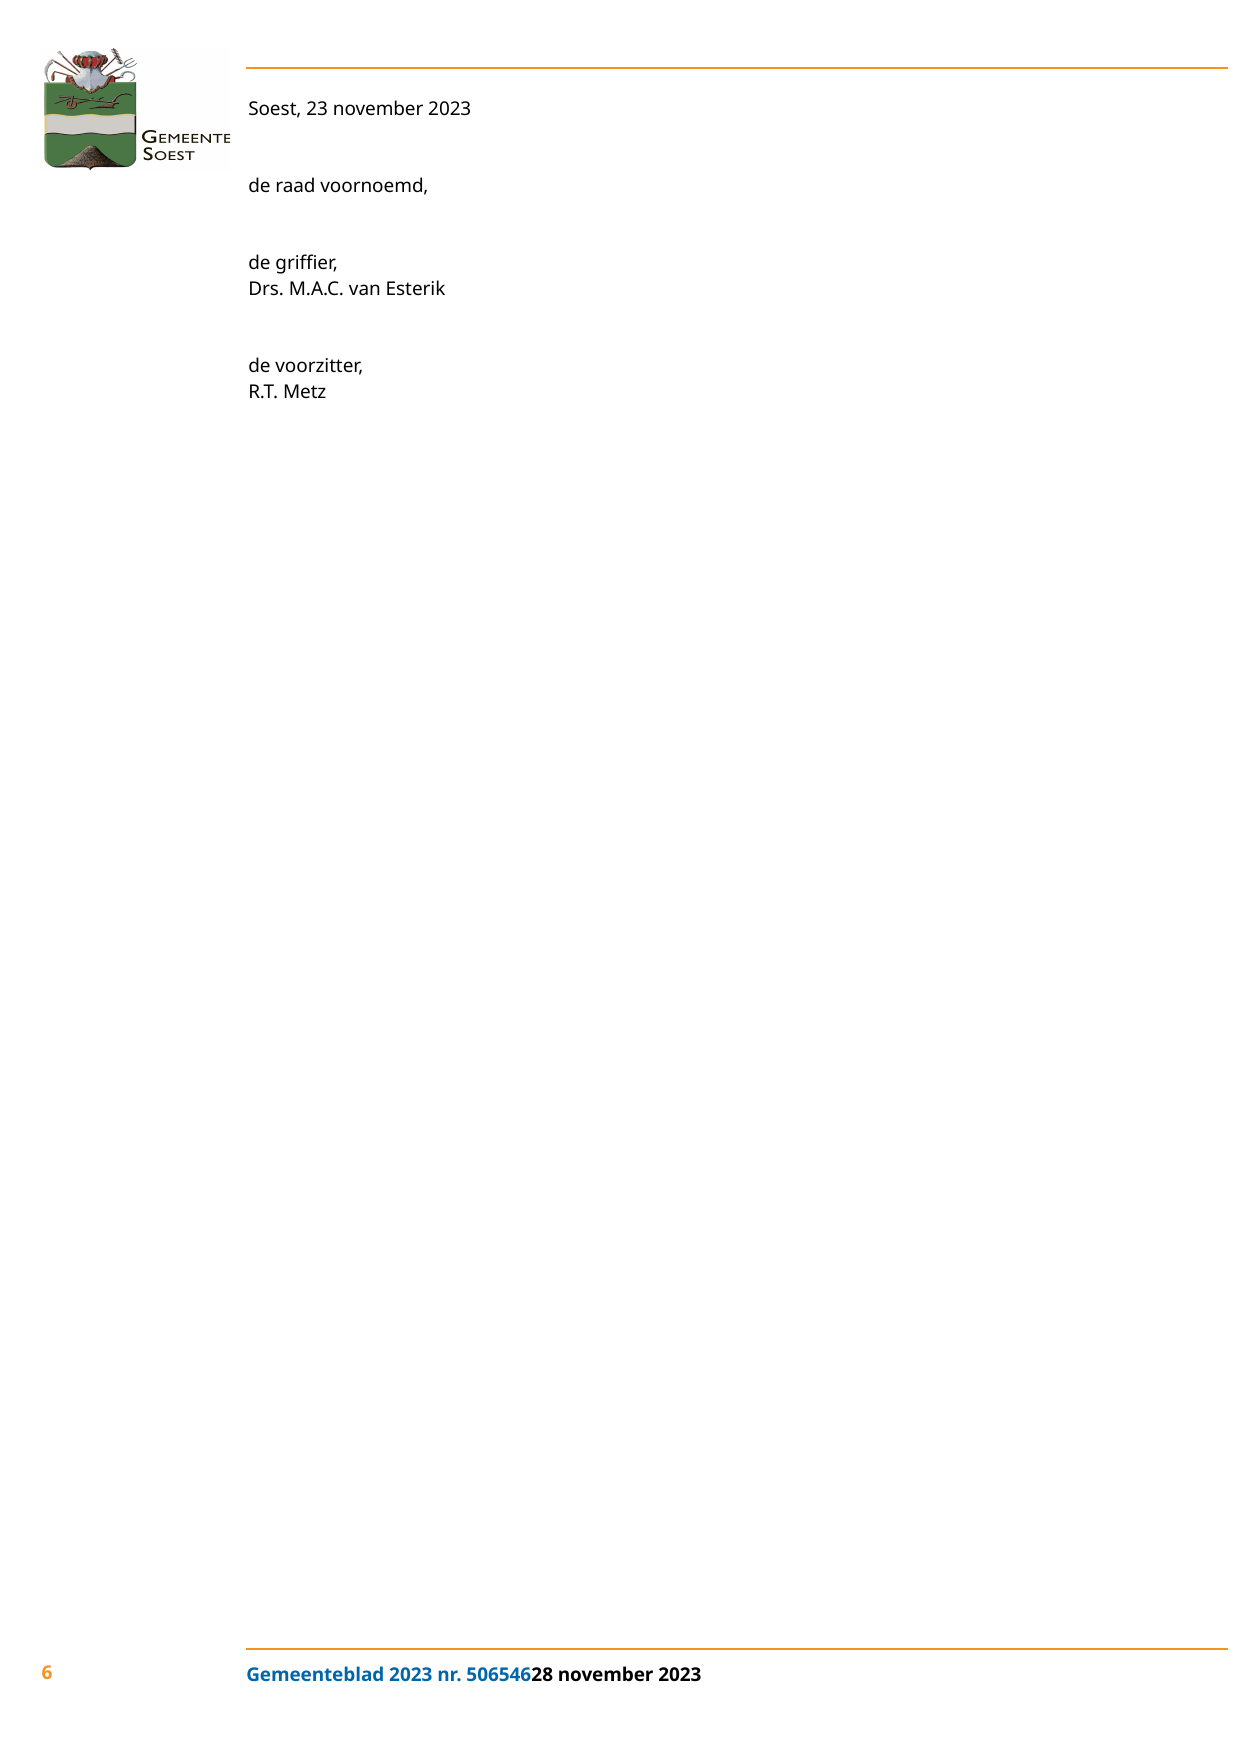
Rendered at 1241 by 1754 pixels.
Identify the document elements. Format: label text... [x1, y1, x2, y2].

text de raad voornoemd, [248, 172, 1152, 198]
text de griffier, [248, 249, 1152, 275]
text R.T. Metz [248, 378, 1152, 403]
picture [41, 47, 231, 172]
text Drs. M.A.C. van Esterik [248, 275, 1152, 301]
text de voorzitter, [248, 352, 1152, 378]
text Soest, 23 november 2023 [248, 95, 1152, 121]
